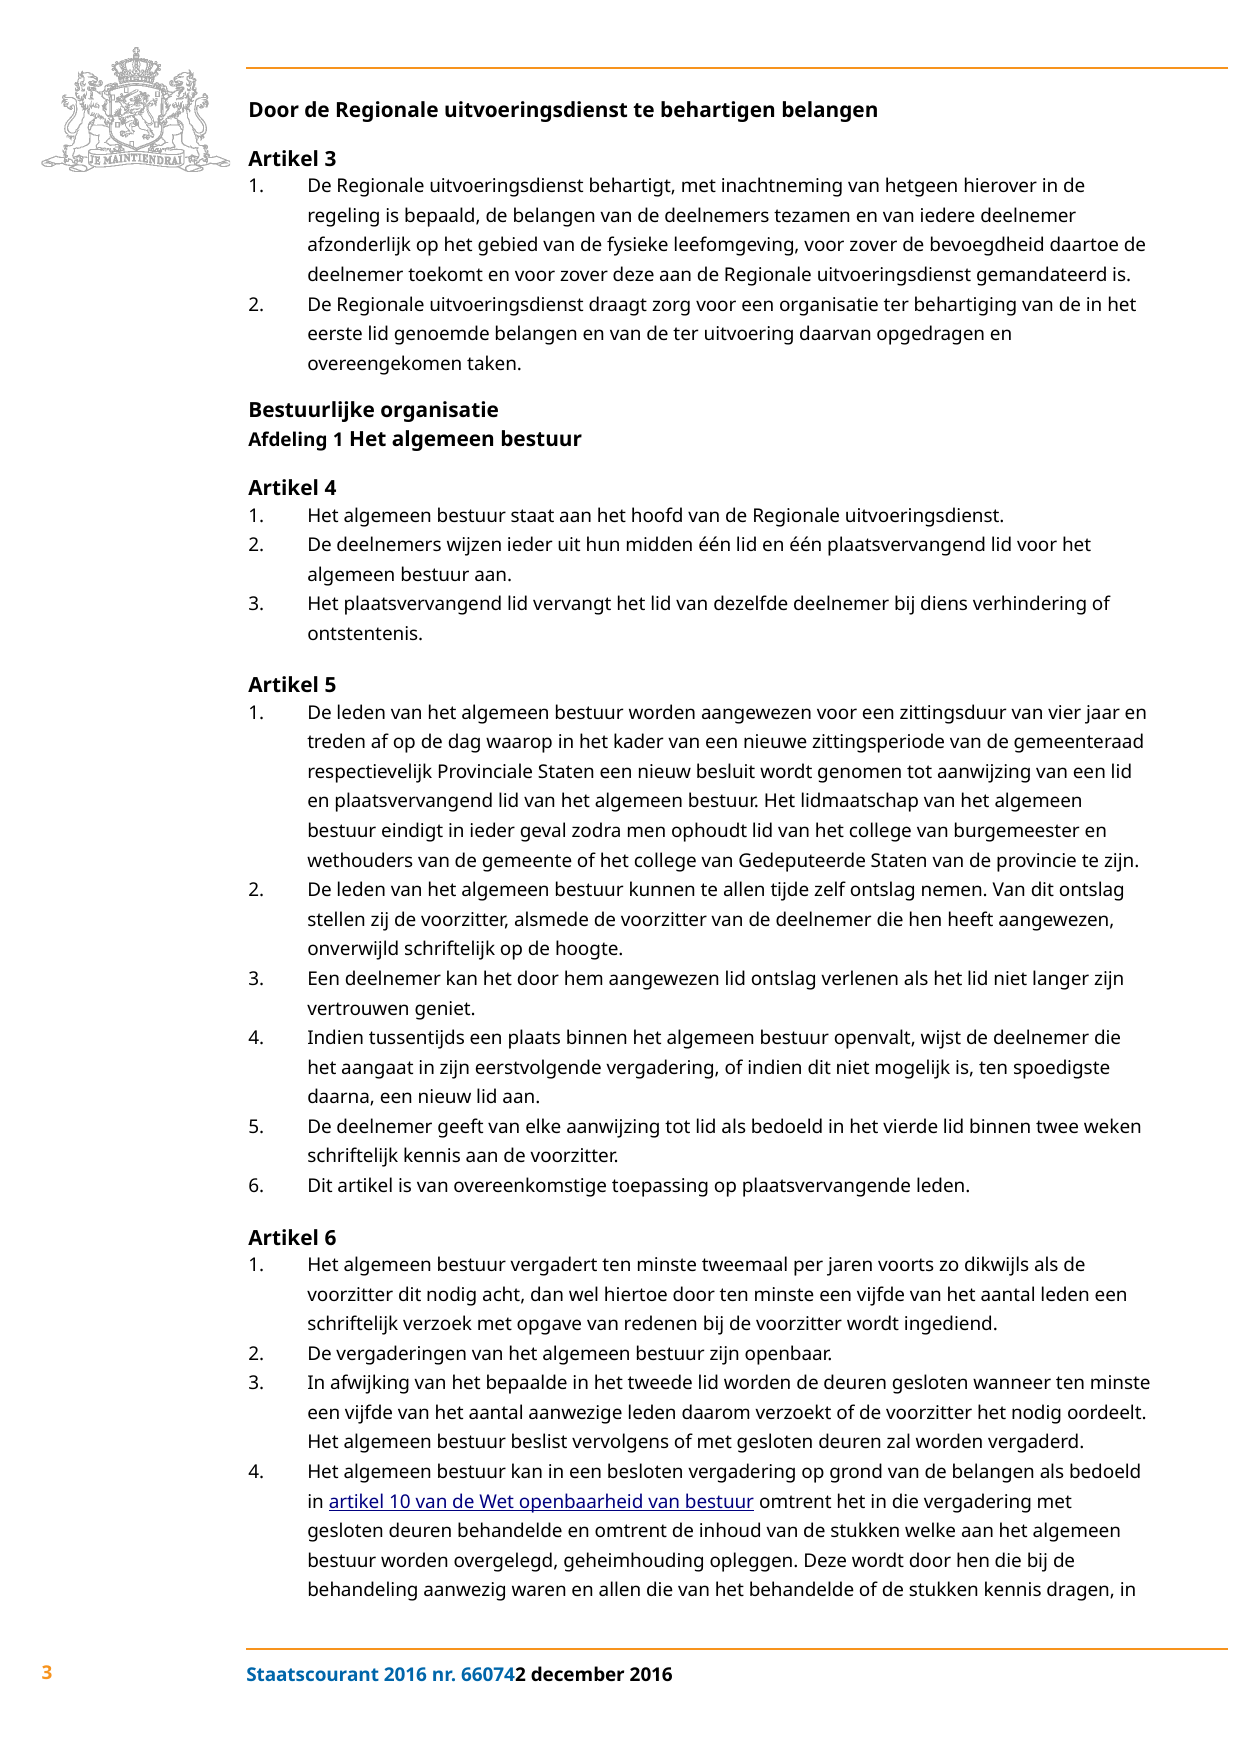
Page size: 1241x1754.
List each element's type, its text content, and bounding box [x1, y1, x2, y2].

text Afdeling 1 Het algemeen bestuur [248, 424, 1152, 452]
list De Regionale uitvoeringsdienst behartigt, met inachtneming van hetgeen hierover in de regeling is bepaald, de belangen van de deelnemers tezamen en van iedere deelnemer afzonderlijk op het gebied van de fysieke leefomgeving, voor zover de bevoegdheid daartoe de deelnemer toekomt en voor zover deze aan de Regionale uitvoeringsdienst gemandateerd is. [248, 172, 1152, 287]
list De leden van het algemeen bestuur kunnen te allen tijde zelf ontslag nemen. Van dit ontslag stellen zij de voorzitter, alsmede de voorzitter van de deelnemer die hen heeft aangewezen, onverwijld schriftelijk op de hoogte. [248, 876, 1152, 961]
list De deelnemer geeft van elke aanwijzing tot lid als bedoeld in het vierde lid binnen twee weken schriftelijk kennis aan de voorzitter. [248, 1113, 1152, 1168]
list Het algemeen bestuur staat aan het hoofd van de Regionale uitvoeringsdienst. [248, 502, 1152, 527]
list De Regionale uitvoeringsdienst draagt zorg voor een organisatie ter behartiging van de in het eerste lid genoemde belangen en van de ter uitvoering daarvan opgedragen en overeengekomen taken. [248, 291, 1152, 376]
text Bestuurlijke organisatie [248, 396, 1152, 424]
text Door de Regionale uitvoeringsdienst te behartigen belangen [248, 95, 1152, 123]
list Een deelnemer kan het door hem aangewezen lid ontslag verlenen als het lid niet langer zijn vertrouwen geniet. [248, 965, 1152, 1021]
list De deelnemers wijzen ieder uit hun midden één lid en één plaatsvervangend lid voor het algemeen bestuur aan. [248, 531, 1152, 587]
picture [41, 47, 231, 172]
text Artikel 6 [248, 1223, 1152, 1251]
list Dit artikel is van overeenkomstige toepassing op plaatsvervangende leden. [248, 1172, 1152, 1198]
list Het algemeen bestuur vergadert ten minste tweemaal per jaren voorts zo dikwijls als de voorzitter dit nodig acht, dan wel hiertoe door ten minste een vijfde van het aantal leden een schriftelijk verzoek met opgave van redenen bij de voorzitter wordt ingediend. [248, 1251, 1152, 1336]
text Artikel 5 [248, 671, 1152, 699]
list Indien tussentijds een plaats binnen het algemeen bestuur openvalt, wijst de deelnemer die het aangaat in zijn eerstvolgende vergadering, of indien dit niet mogelijk is, ten spoedigste daarna, een nieuw lid aan. [248, 1024, 1152, 1109]
list Het plaatsvervangend lid vervangt het lid van dezelfde deelnemer bij diens verhindering of ontstentenis. [248, 591, 1152, 646]
list De leden van het algemeen bestuur worden aangewezen voor een zittingsduur van vier jaar en treden af op de dag waarop in het kader van een nieuwe zittingsperiode van de gemeenteraad respectievelijk Provinciale Staten een nieuw besluit wordt genomen tot aanwijzing van een lid en plaatsvervangend lid van het algemeen bestuur. Het lidmaatschap van het algemeen bestuur eindigt in ieder geval zodra men ophoudt lid van het college van burgemeester en wethouders van de gemeente of het college van Gedeputeerde Staten van de provincie te zijn. [248, 699, 1152, 873]
list In afwijking van het bepaalde in het tweede lid worden de deuren gesloten wanneer ten minste een vijfde van het aantal aanwezige leden daarom verzoekt of de voorzitter het nodig oordeelt. Het algemeen bestuur beslist vervolgens of met gesloten deuren zal worden vergaderd. [248, 1369, 1152, 1454]
list De vergaderingen van het algemeen bestuur zijn openbaar. [248, 1340, 1152, 1366]
text Artikel 3 [248, 144, 1152, 172]
text Artikel 4 [248, 473, 1152, 502]
list Het algemeen bestuur kan in een besloten vergadering op grond van de belangen als bedoeld in artikel 10 van de Wet openbaarheid van bestuur omtrent het in die vergadering met gesloten deuren behandelde en omtrent de inhoud van de stukken welke aan het algemeen bestuur worden overgelegd, geheimhouding opleggen. Deze wordt door hen die bij de behandeling aanwezig waren en allen die van het behandelde of de stukken kennis dragen, in [248, 1458, 1152, 1602]
